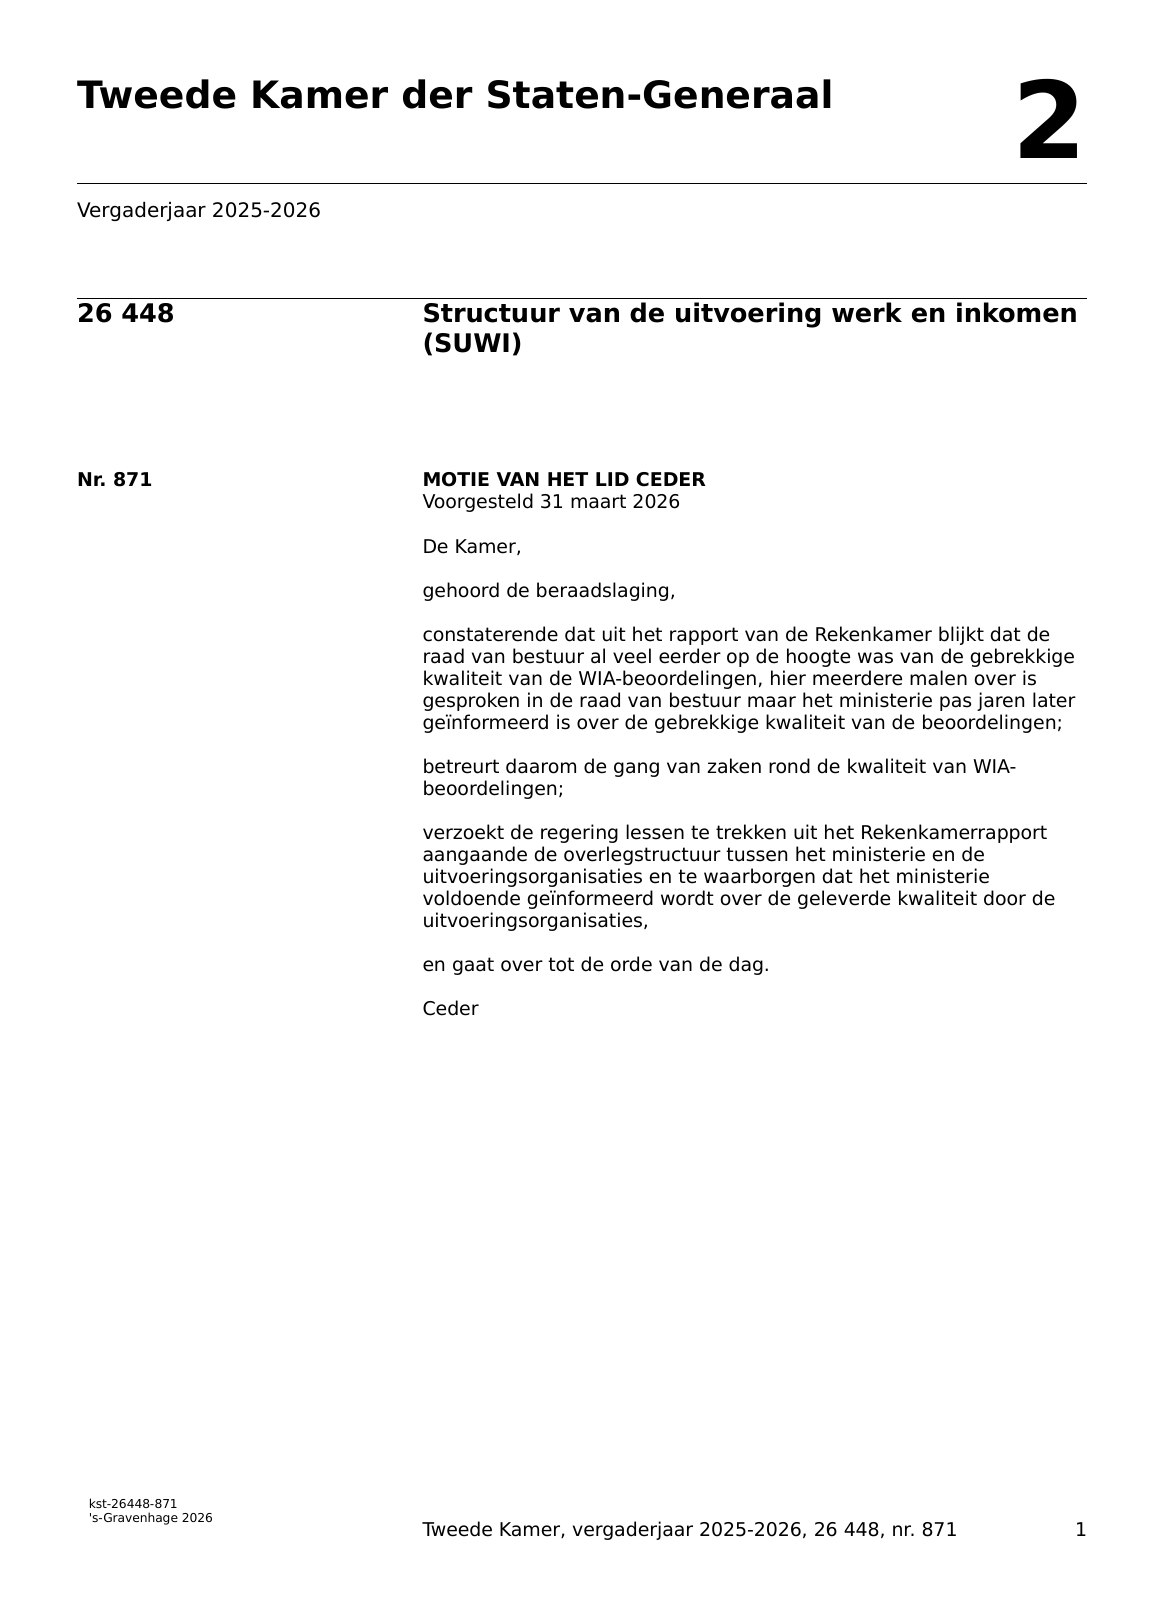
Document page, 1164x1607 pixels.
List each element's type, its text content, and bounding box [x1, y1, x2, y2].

text constaterende dat uit het rapport van de Rekenkamer blijkt dat de raad van bestuur al veel eerder op de hoogte was van de gebrekkige kwaliteit van de WIA-beoordelingen, hier meerdere malen over is gesproken in de raad van bestuur maar het ministerie pas jaren later geïnformeerd is over de gebrekkige kwaliteit van de beoordelingen; [422, 624, 1087, 734]
subtitle 26 448 Structuur van de uitvoering werk en inkomen (SUWI) [77, 299, 1087, 358]
text kst-26448-871 [88, 1497, 323, 1511]
table_cell Vergaderjaar 2025-2026 [77, 184, 1087, 298]
subtitle Nr. 871 MOTIE VAN HET LID CEDER [77, 469, 1087, 491]
text De Kamer, [422, 536, 1087, 557]
table_header Tweede Kamer der Staten-Generaal [77, 59, 886, 183]
text verzoekt de regering lessen te trekken uit het Rekenkamerrapport aangaande de overlegstructuur tussen het ministerie en de uitvoeringsorganisaties en te waarborgen dat het ministerie voldoende geïnformeerd wordt over de geleverde kwaliteit door de uitvoeringsorganisaties, [422, 822, 1087, 932]
table_header 2 [886, 59, 1087, 183]
text Ceder [422, 998, 1087, 1020]
text en gaat over tot de orde van de dag. [422, 954, 1087, 976]
text gehoord de beraadslaging, [422, 580, 1087, 602]
text Voorgesteld 31 maart 2026 [422, 491, 1087, 513]
text 's-Gravenhage 2026 [88, 1511, 323, 1525]
text betreurt daarom de gang van zaken rond de kwaliteit van WIA-beoordelingen; [422, 756, 1087, 800]
